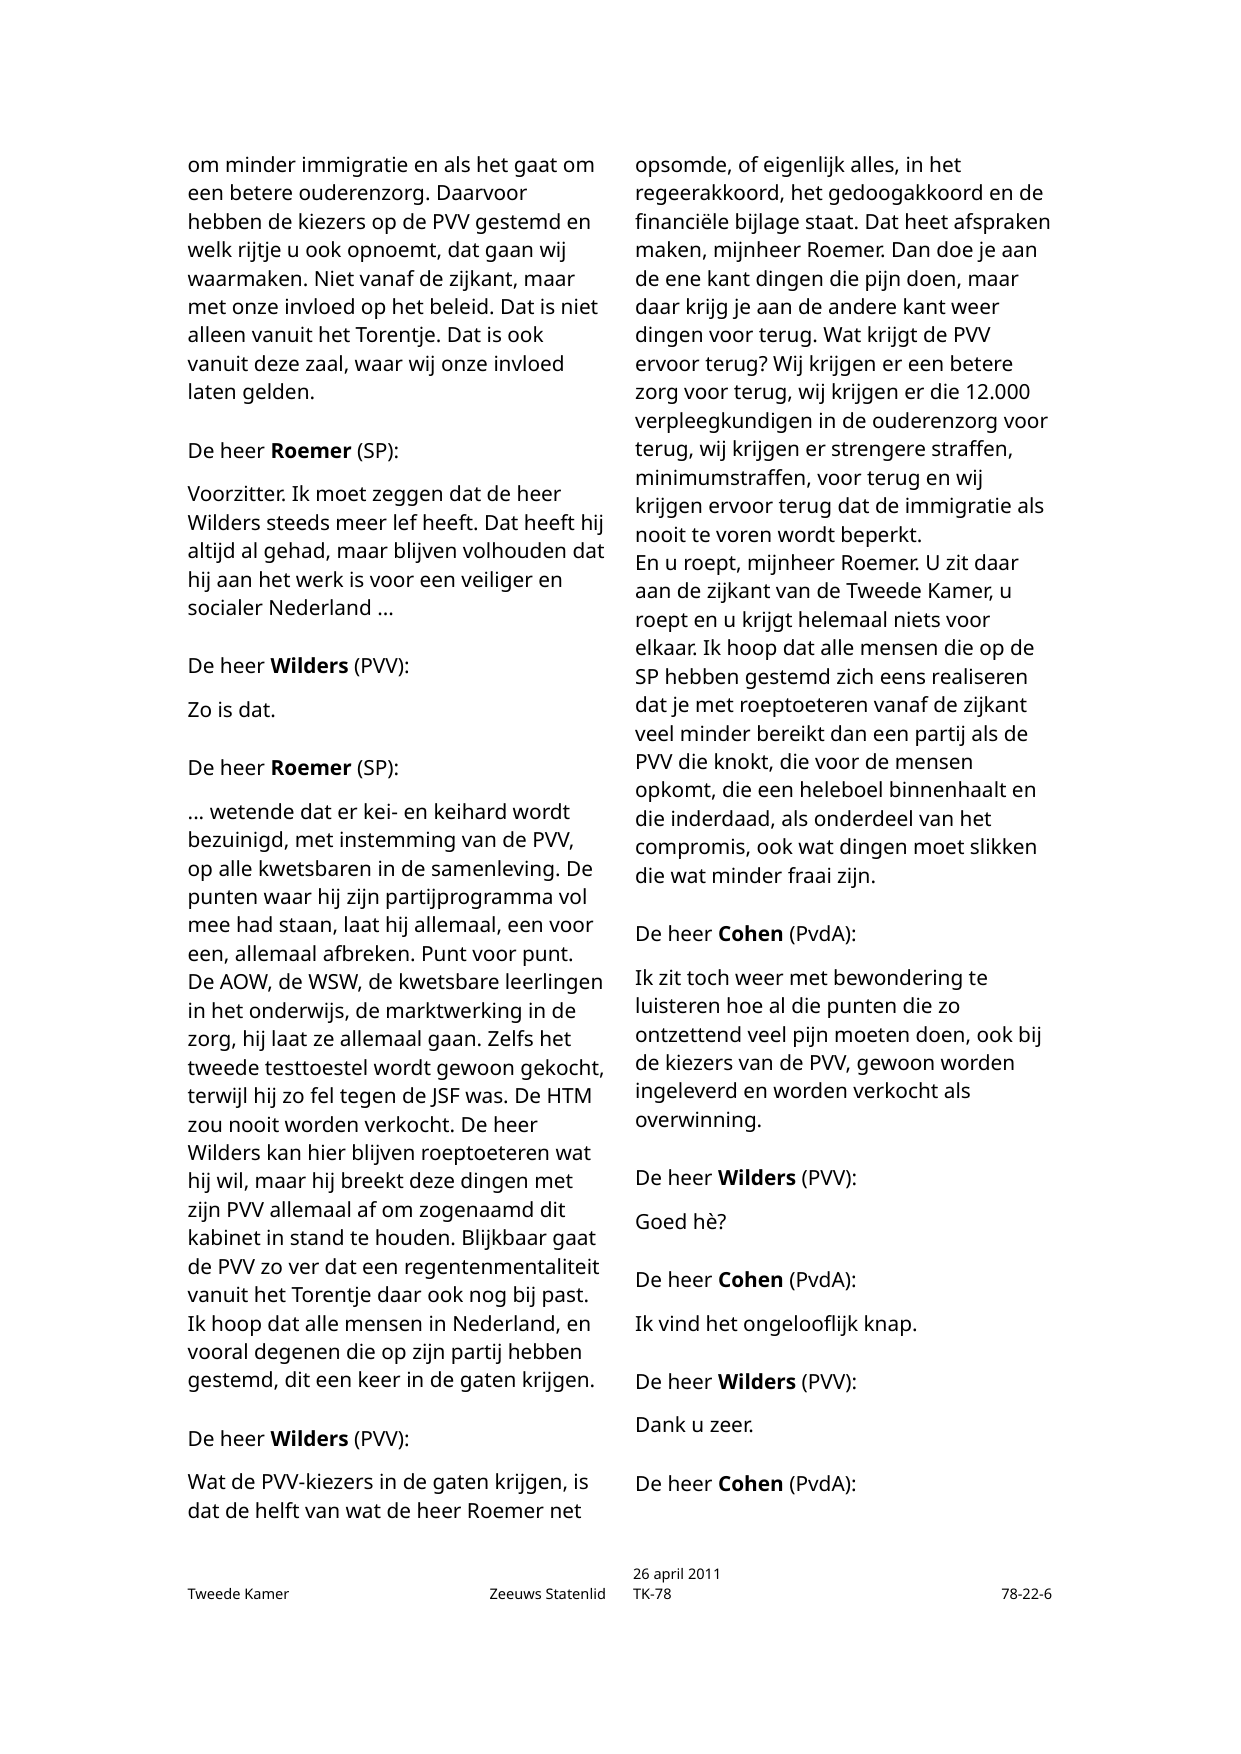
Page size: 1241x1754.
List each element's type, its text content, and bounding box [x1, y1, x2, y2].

text Goed hè? [635, 1207, 1053, 1235]
text De heer Cohen (PvdA): [635, 919, 1053, 948]
text ... wetende dat er kei- en keihard wordt bezuinigd, met instemming van de PVV, op alle kwetsbaren in de samenleving. De punten waar hij zijn partijprogramma vol mee had staan, laat hij allemaal, een voor een, allemaal afbreken. Punt voor punt. De AOW, de WSW, de kwetsbare leerlingen in het onderwijs, de marktwerking in de zorg, hij laat ze allemaal gaan. Zelfs het tweede testtoestel wordt gewoon gekocht, terwijl hij zo fel tegen de JSF was. De HTM zou nooit worden verkocht. De heer Wilders kan hier blijven roeptoeteren wat hij wil, maar hij breekt deze dingen met zijn PVV allemaal af om zogenaamd dit kabinet in stand te houden. Blijkbaar gaat de PVV zo ver dat een regentenmentaliteit vanuit het Torentje daar ook nog bij past. Ik hoop dat alle mensen in Nederland, en vooral degenen die op zijn partij hebben gestemd, dit een keer in de gaten krijgen. [187, 797, 605, 1394]
text Ik zit toch weer met bewondering te luisteren hoe al die punten die zo ontzettend veel pijn moeten doen, ook bij de kiezers van de PVV, gewoon worden ingeleverd en worden verkocht als overwinning. [635, 963, 1053, 1133]
text De heer Cohen (PvdA): [635, 1469, 1053, 1497]
text De heer Roemer (SP): [187, 436, 605, 464]
text De heer Cohen (PvdA): [635, 1265, 1053, 1294]
text De heer Wilders (PVV): [635, 1163, 1053, 1192]
text De heer Wilders (PVV): [187, 652, 605, 680]
text Ik vind het ongelooflijk knap. [635, 1309, 1053, 1337]
text opsomde, of eigenlijk alles, in het regeerakkoord, het gedoogakkoord en de financiële bijlage staat. Dat heet afspraken maken, mijnheer Roemer. Dan doe je aan de ene kant dingen die pijn doen, maar daar krijg je aan de andere kant weer dingen voor terug. Wat krijgt de PVV ervoor terug? Wij krijgen er een betere zorg voor terug, wij krijgen er die 12.000 verpleegkundigen in de ouderenzorg voor terug, wij krijgen er strengere straffen, minimumstraffen, voor terug en wij krijgen ervoor terug dat de immigratie als nooit te voren wordt beperkt. [635, 150, 1053, 548]
text Zo is dat. [187, 695, 605, 723]
text De heer Wilders (PVV): [635, 1367, 1053, 1396]
text Voorzitter. Ik moet zeggen dat de heer Wilders steeds meer lef heeft. Dat heeft hij altijd al gehad, maar blijven volhouden dat hij aan het werk is voor een veiliger en socialer Nederland ... [187, 479, 605, 622]
text Wat de PVV-kiezers in de gaten krijgen, is dat de helft van wat de heer Roemer net [187, 1467, 605, 1524]
text De heer Roemer (SP): [187, 753, 605, 782]
text En u roept, mijnheer Roemer. U zit daar aan de zijkant van de Tweede Kamer, u roept en u krijgt helemaal niets voor elkaar. Ik hoop dat alle mensen die op de SP hebben gestemd zich eens realiseren dat je met roeptoeteren vanaf de zijkant veel minder bereikt dan een partij als de PVV die knokt, die voor de mensen opkomt, die een heleboel binnenhaalt en die inderdaad, als onderdeel van het compromis, ook wat dingen moet slikken die wat minder fraai zijn. [635, 548, 1053, 889]
text Dank u zeer. [635, 1411, 1053, 1439]
text De heer Wilders (PVV): [187, 1424, 605, 1452]
text om minder immigratie en als het gaat om een betere ouderenzorg. Daarvoor hebben de kiezers op de PVV gestemd en welk rijtje u ook opnoemt, dat gaan wij waarmaken. Niet vanaf de zijkant, maar met onze invloed op het beleid. Dat is niet alleen vanuit het Torentje. Dat is ook vanuit deze zaal, waar wij onze invloed laten gelden. [187, 150, 605, 406]
